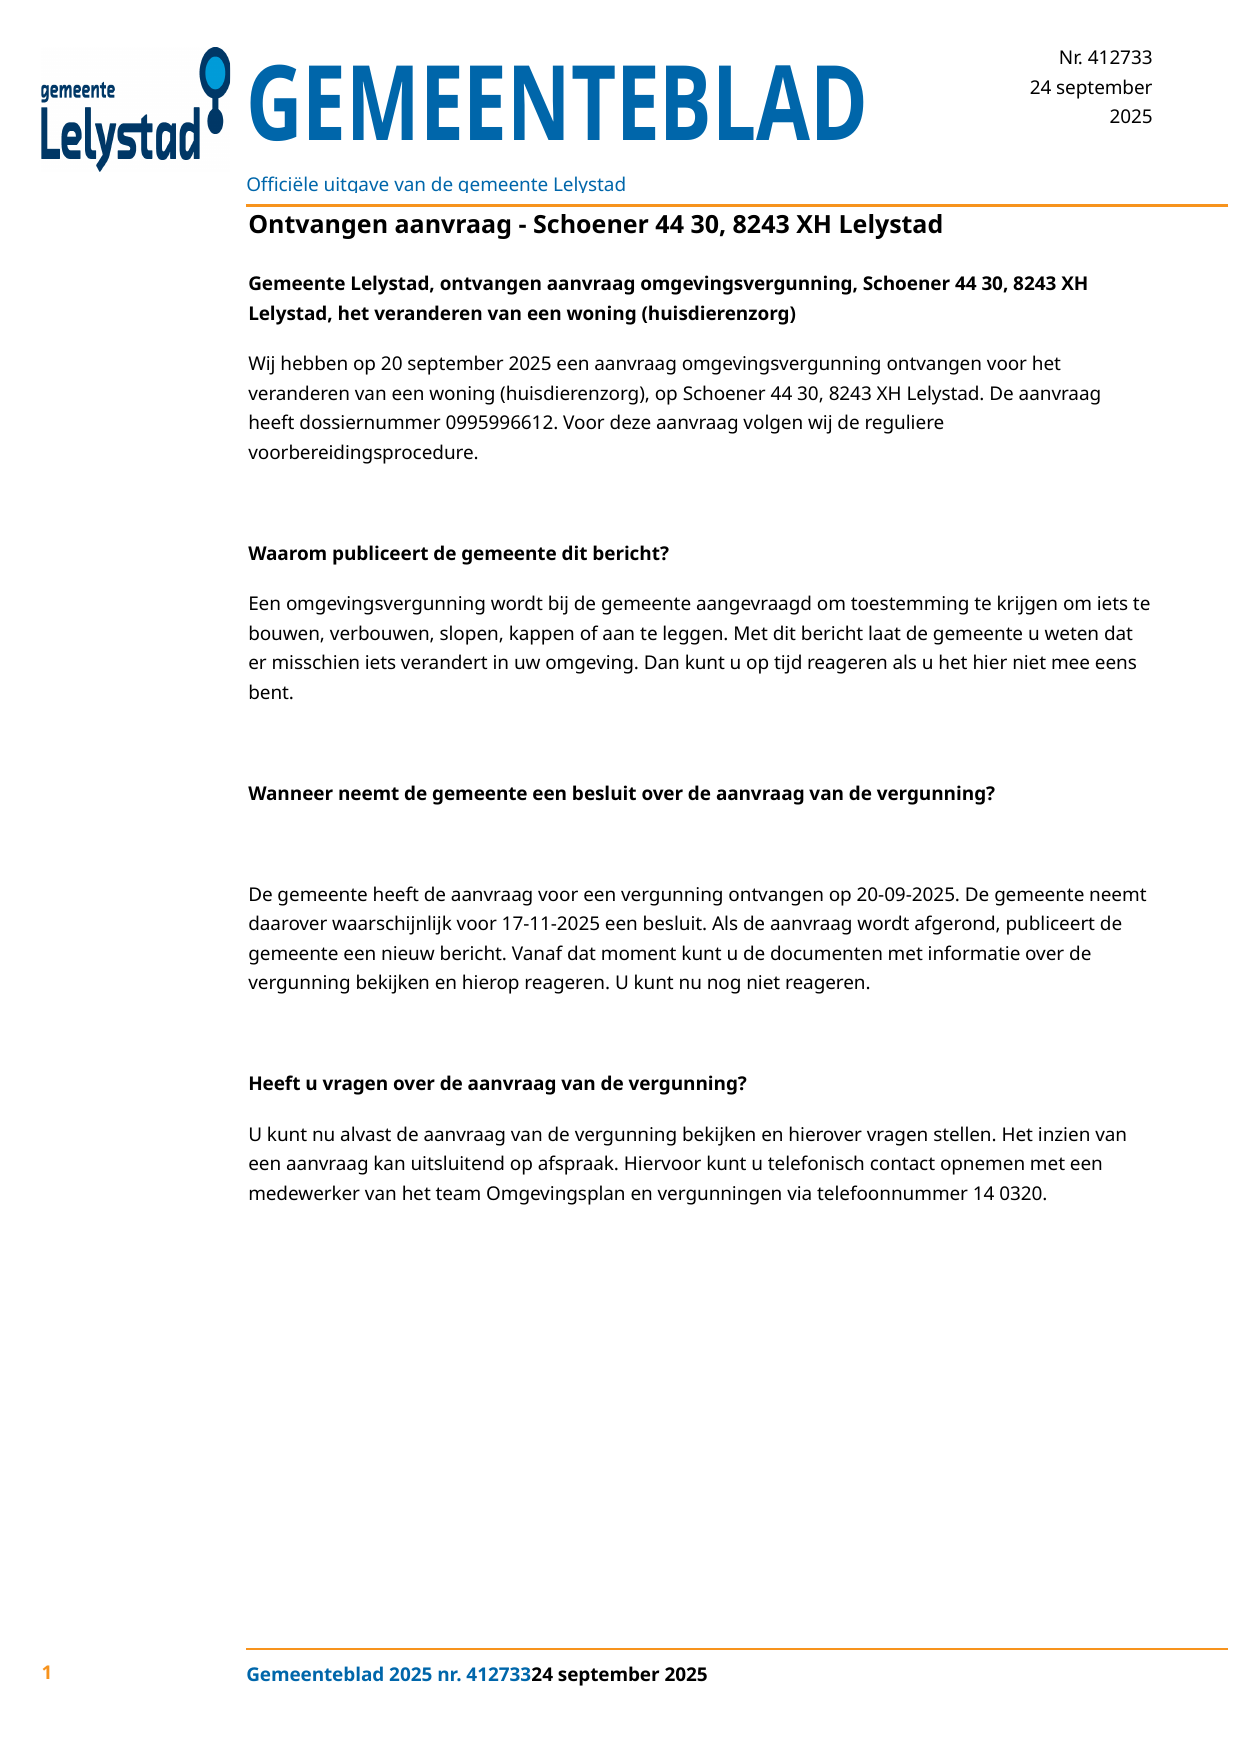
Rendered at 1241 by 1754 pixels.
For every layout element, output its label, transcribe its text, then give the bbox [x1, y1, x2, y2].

text Heeft u vragen over de aanvraag van de vergunning? [248, 1070, 1152, 1096]
text Wanneer neemt de gemeente een besluit over de aanvraag van de vergunning? [248, 780, 1152, 806]
text Een omgevingsvergunning wordt bij de gemeente aangevraagd om toestemming te krijgen om iets te bouwen, verbouwen, slopen, kappen of aan te leggen. Met dit bericht laat de gemeente u weten dat er misschien iets verandert in uw omgeving. Dan kunt u op tijd reageren als u het hier niet mee eens bent. [248, 590, 1152, 705]
picture [41, 47, 231, 172]
text U kunt nu alvast de aanvraag van de vergunning bekijken en hierover vragen stellen. Het inzien van een aanvraag kan uitsluitend op afspraak. Hiervoor kunt u telefonisch contact opnemen met een medewerker van het team Omgevingsplan en vergunningen via telefoonnummer 14 0320. [248, 1121, 1152, 1206]
text Wij hebben op 20 september 2025 een aanvraag omgevingsvergunning ontvangen voor het veranderen van een woning (huisdierenzorg), op Schoener 44 30, 8243 XH Lelystad. De aanvraag heeft dossiernummer 0995996612. Voor deze aanvraag volgen wij de reguliere voorbereidingsprocedure. [248, 350, 1152, 465]
text De gemeente heeft de aanvraag voor een vergunning ontvangen op 20-09-2025. De gemeente neemt daarover waarschijnlijk voor 17-11-2025 een besluit. Als de aanvraag wordt afgerond, publiceert de gemeente een nieuw bericht. Vanaf dat moment kunt u de documenten met informatie over de vergunning bekijken en hierop reageren. U kunt nu nog niet reageren. [248, 881, 1152, 995]
text Gemeente Lelystad, ontvangen aanvraag omgevingsvergunning, Schoener 44 30, 8243 XH Lelystad, het veranderen van een woning (huisdierenzorg) [248, 270, 1152, 326]
text Waarom publiceert de gemeente dit bericht? [248, 540, 1152, 566]
text Ontvangen aanvraag - Schoener 44 30, 8243 XH Lelystad [248, 207, 1152, 241]
